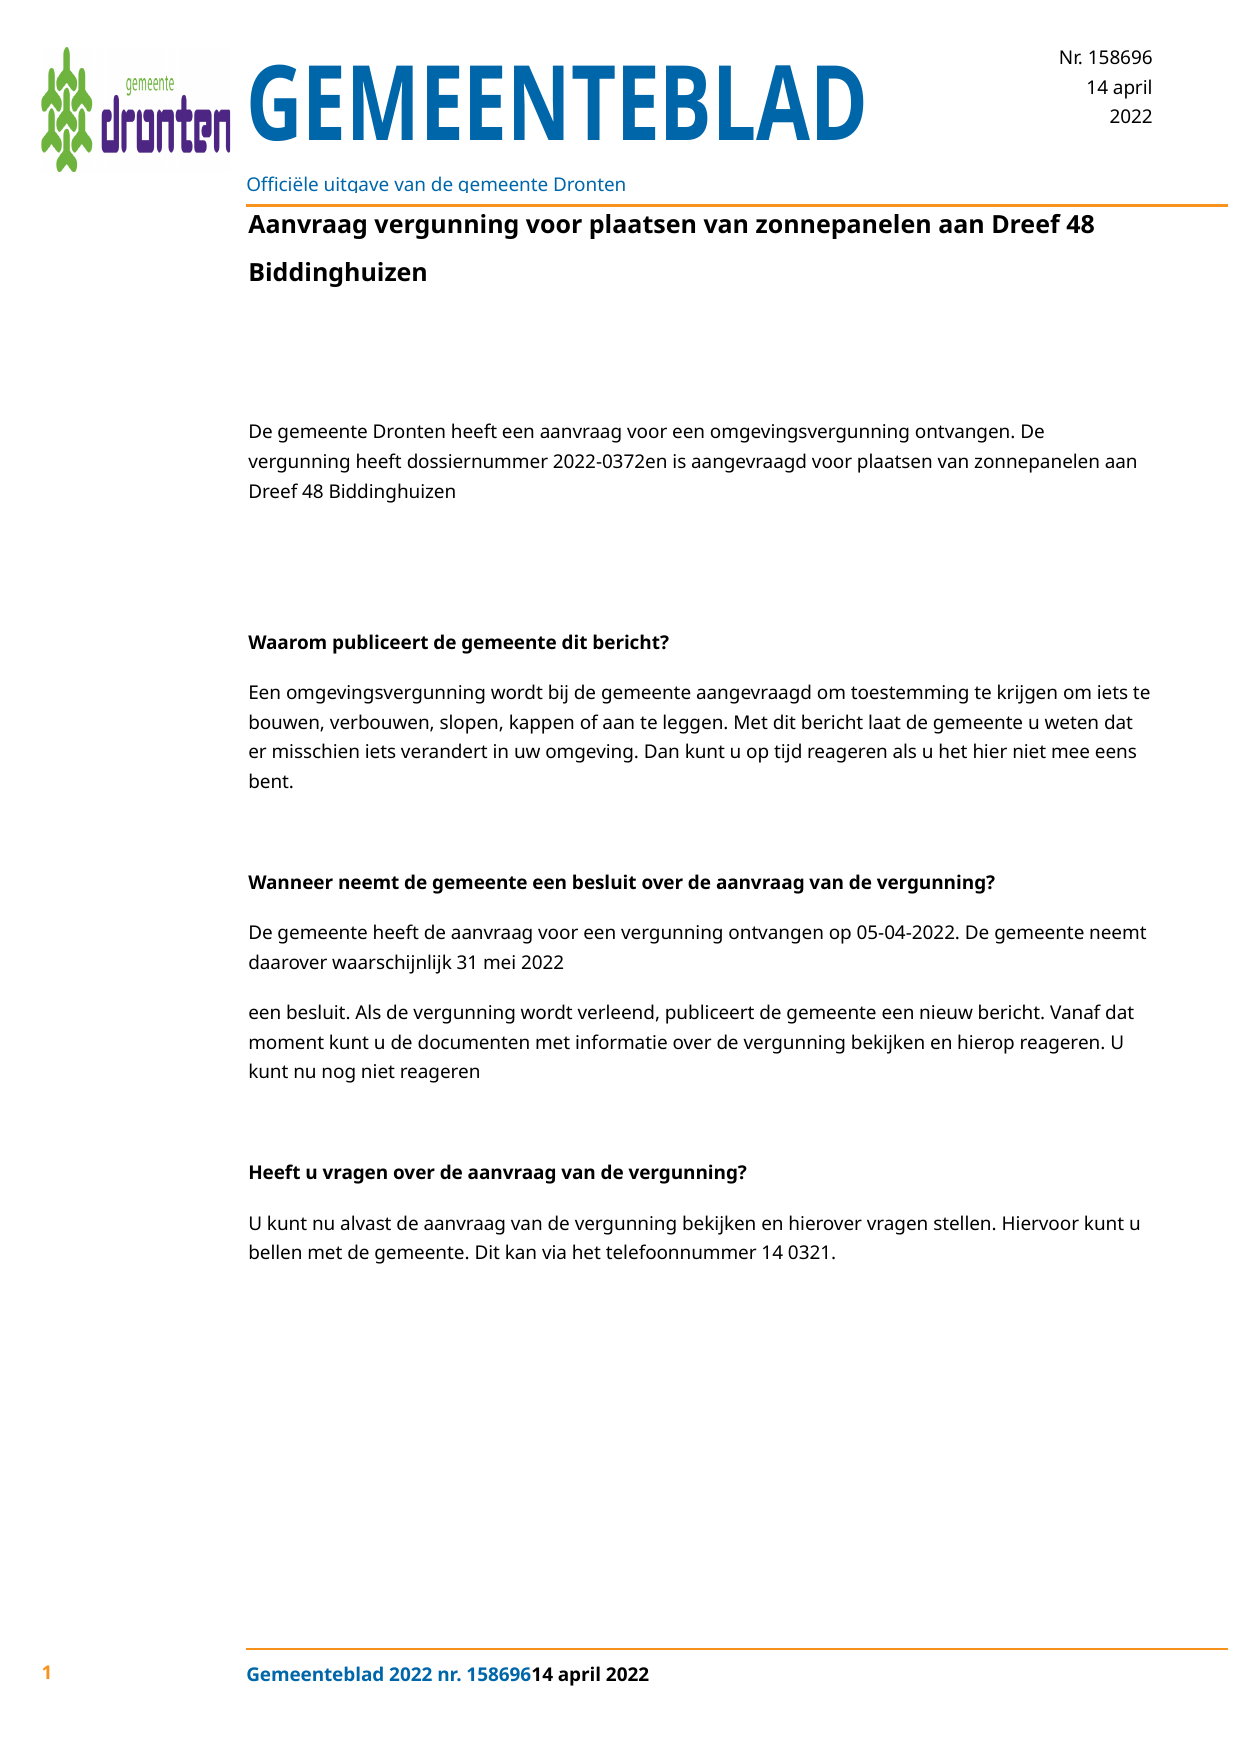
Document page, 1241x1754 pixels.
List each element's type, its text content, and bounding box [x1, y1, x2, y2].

text Wanneer neemt de gemeente een besluit over de aanvraag van de vergunning? [248, 869, 1152, 895]
text Aanvraag vergunning voor plaatsen van zonnepanelen aan Dreef 48 Biddinghuizen [248, 207, 1152, 288]
text Heeft u vragen over de aanvraag van de vergunning? [248, 1159, 1152, 1185]
text Een omgevingsvergunning wordt bij de gemeente aangevraagd om toestemming te krijgen om iets te bouwen, verbouwen, slopen, kappen of aan te leggen. Met dit bericht laat de gemeente u weten dat er misschien iets verandert in uw omgeving. Dan kunt u op tijd reageren als u het hier niet mee eens bent. [248, 679, 1152, 794]
text De gemeente heeft de aanvraag voor een vergunning ontvangen op 05-04-2022. De gemeente neemt daarover waarschijnlijk 31 mei 2022 [248, 919, 1152, 975]
picture [41, 47, 231, 172]
text een besluit. Als de vergunning wordt verleend, publiceert de gemeente een nieuw bericht. Vanaf dat moment kunt u de documenten met informatie over de vergunning bekijken en hierop reageren. U kunt nu nog niet reageren [248, 999, 1152, 1084]
text De gemeente Dronten heeft een aanvraag voor een omgevingsvergunning ontvangen. De vergunning heeft dossiernummer 2022-0372en is aangevraagd voor plaatsen van zonnepanelen aan Dreef 48 Biddinghuizen [248, 419, 1152, 504]
text U kunt nu alvast de aanvraag van de vergunning bekijken en hierover vragen stellen. Hiervoor kunt u bellen met de gemeente. Dit kan via het telefoonnummer 14 0321. [248, 1210, 1152, 1265]
text Waarom publiceert de gemeente dit bericht? [248, 629, 1152, 655]
